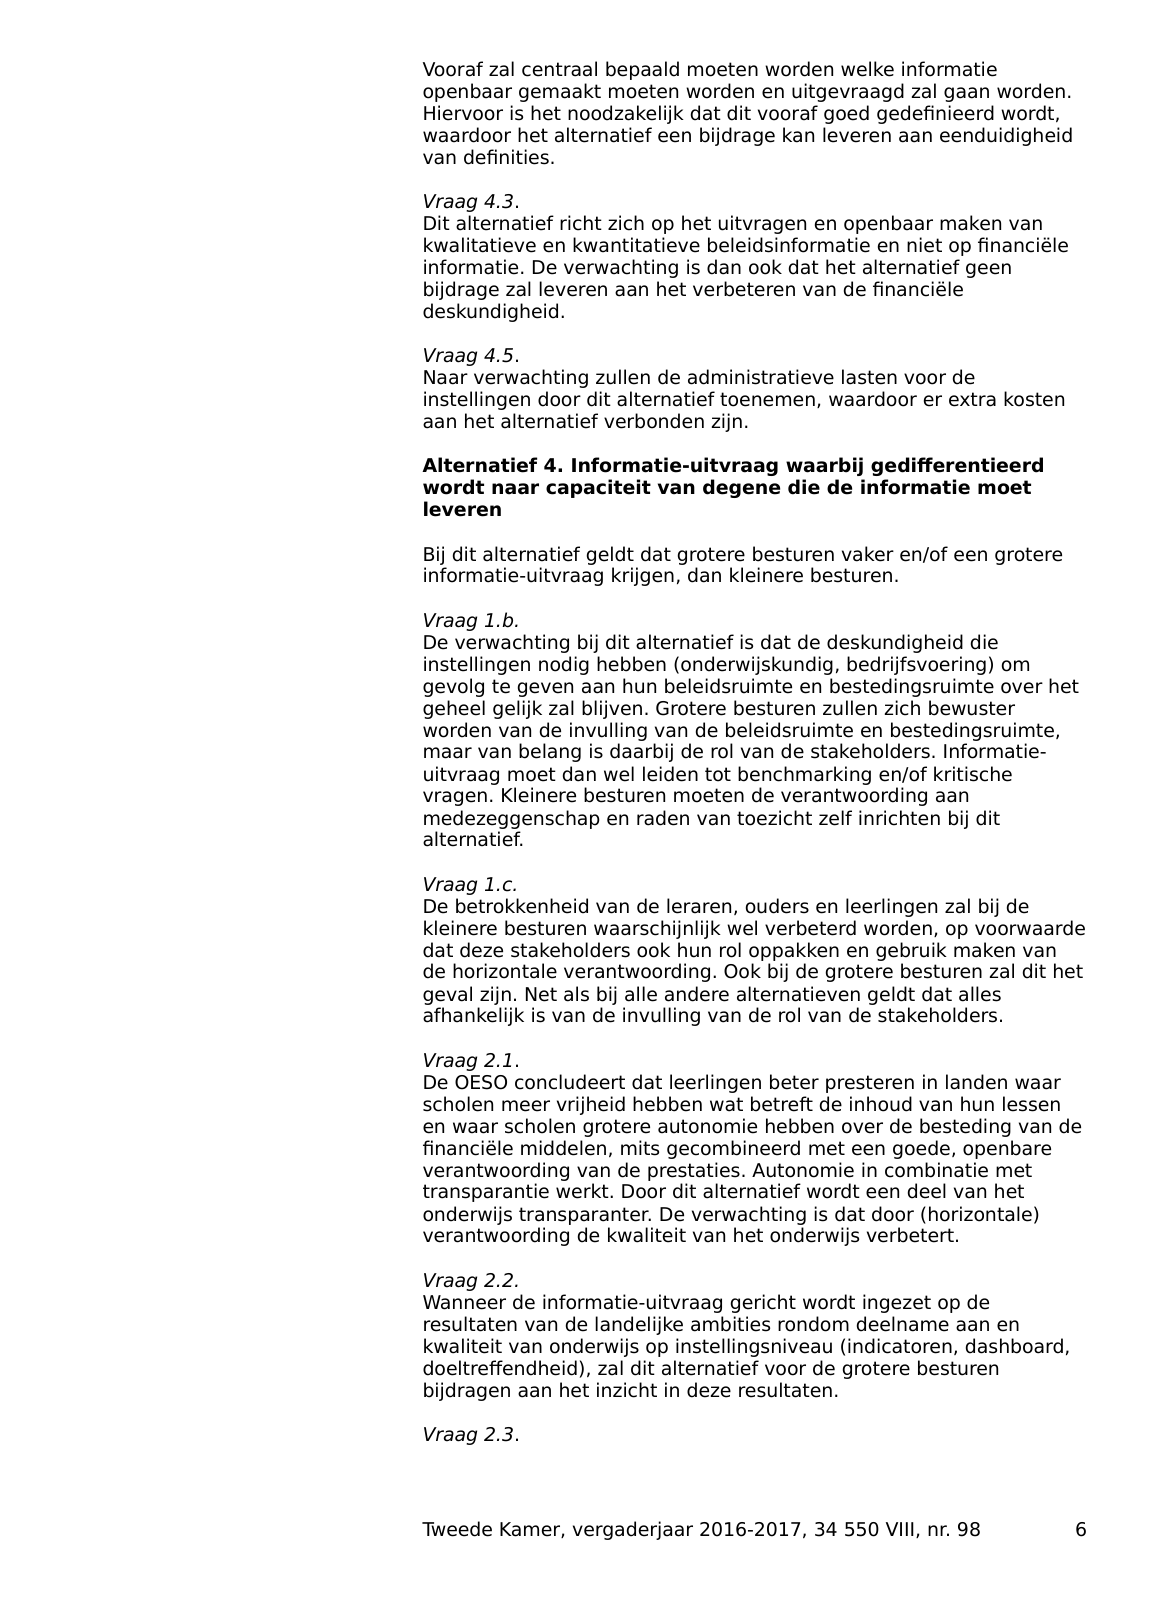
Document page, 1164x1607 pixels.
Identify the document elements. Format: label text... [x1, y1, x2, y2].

text Vraag 2.3. [422, 1424, 1087, 1446]
text Vraag 4.5. [422, 345, 1087, 367]
text De verwachting bij dit alternatief is dat de deskundigheid die instellingen nodig hebben (onderwijskundig, bedrijfsvoering) om gevolg te geven aan hun beleidsruimte en bestedingsruimte over het geheel gelijk zal blijven. Grotere besturen zullen zich bewuster worden van de invulling van de beleidsruimte en bestedingsruimte, maar van belang is daarbij de rol van de stakeholders. Informatie-uitvraag moet dan wel leiden tot benchmarking en/of kritische vragen. Kleinere besturen moeten de verantwoording aan medezeggenschap en raden van toezicht zelf inrichten bij dit alternatief. [422, 632, 1087, 851]
text De OESO concludeert dat leerlingen beter presteren in landen waar scholen meer vrijheid hebben wat betreft de inhoud van hun lessen en waar scholen grotere autonomie hebben over de besteding van de financiële middelen, mits gecombineerd met een goede, openbare verantwoording van de prestaties. Autonomie in combinatie met transparantie werkt. Door dit alternatief wordt een deel van het onderwijs transparanter. De verwachting is dat door (horizontale) verantwoording de kwaliteit van het onderwijs verbetert. [422, 1072, 1087, 1247]
text De betrokkenheid van de leraren, ouders en leerlingen zal bij de kleinere besturen waarschijnlijk wel verbeterd worden, op voorwaarde dat deze stakeholders ook hun rol oppakken en gebruik maken van de horizontale verantwoording. Ook bij de grotere besturen zal dit het geval zijn. Net als bij alle andere alternatieven geldt dat alles afhankelijk is van de invulling van de rol van de stakeholders. [422, 896, 1087, 1027]
text Vraag 4.3. [422, 191, 1087, 213]
text Wanneer de informatie-uitvraag gericht wordt ingezet op de resultaten van de landelijke ambities rondom deelname aan en kwaliteit van onderwijs op instellingsniveau (indicatoren, dashboard, doeltreffendheid), zal dit alternatief voor de grotere besturen bijdragen aan het inzicht in deze resultaten. [422, 1292, 1087, 1401]
text Bij dit alternatief geldt dat grotere besturen vaker en/of een grotere informatie-uitvraag krijgen, dan kleinere besturen. [422, 543, 1087, 587]
text Vooraf zal centraal bepaald moeten worden welke informatie openbaar gemaakt moeten worden en uitgevraagd zal gaan worden. Hiervoor is het noodzakelijk dat dit vooraf goed gedefinieerd wordt, waardoor het alternatief een bijdrage kan leveren aan eenduidigheid van definities. [422, 59, 1087, 169]
text Vraag 1.b. [422, 609, 1087, 632]
text Naar verwachting zullen de administratieve lasten voor de instellingen door dit alternatief toenemen, waardoor er extra kosten aan het alternatief verbonden zijn. [422, 367, 1087, 433]
text Dit alternatief richt zich op het uitvragen en openbaar maken van kwalitatieve en kwantitatieve beleidsinformatie en niet op financiële informatie. De verwachting is dan ook dat het alternatief geen bijdrage zal leveren aan het verbeteren van de financiële deskundigheid. [422, 213, 1087, 323]
text Vraag 2.1. [422, 1049, 1087, 1072]
text Vraag 1.c. [422, 873, 1087, 896]
subtitle Alternatief 4. Informatie-uitvraag waarbij gedifferentieerd wordt naar capaciteit van degene die de informatie moet leveren [422, 455, 1087, 521]
text Vraag 2.2. [422, 1269, 1087, 1292]
